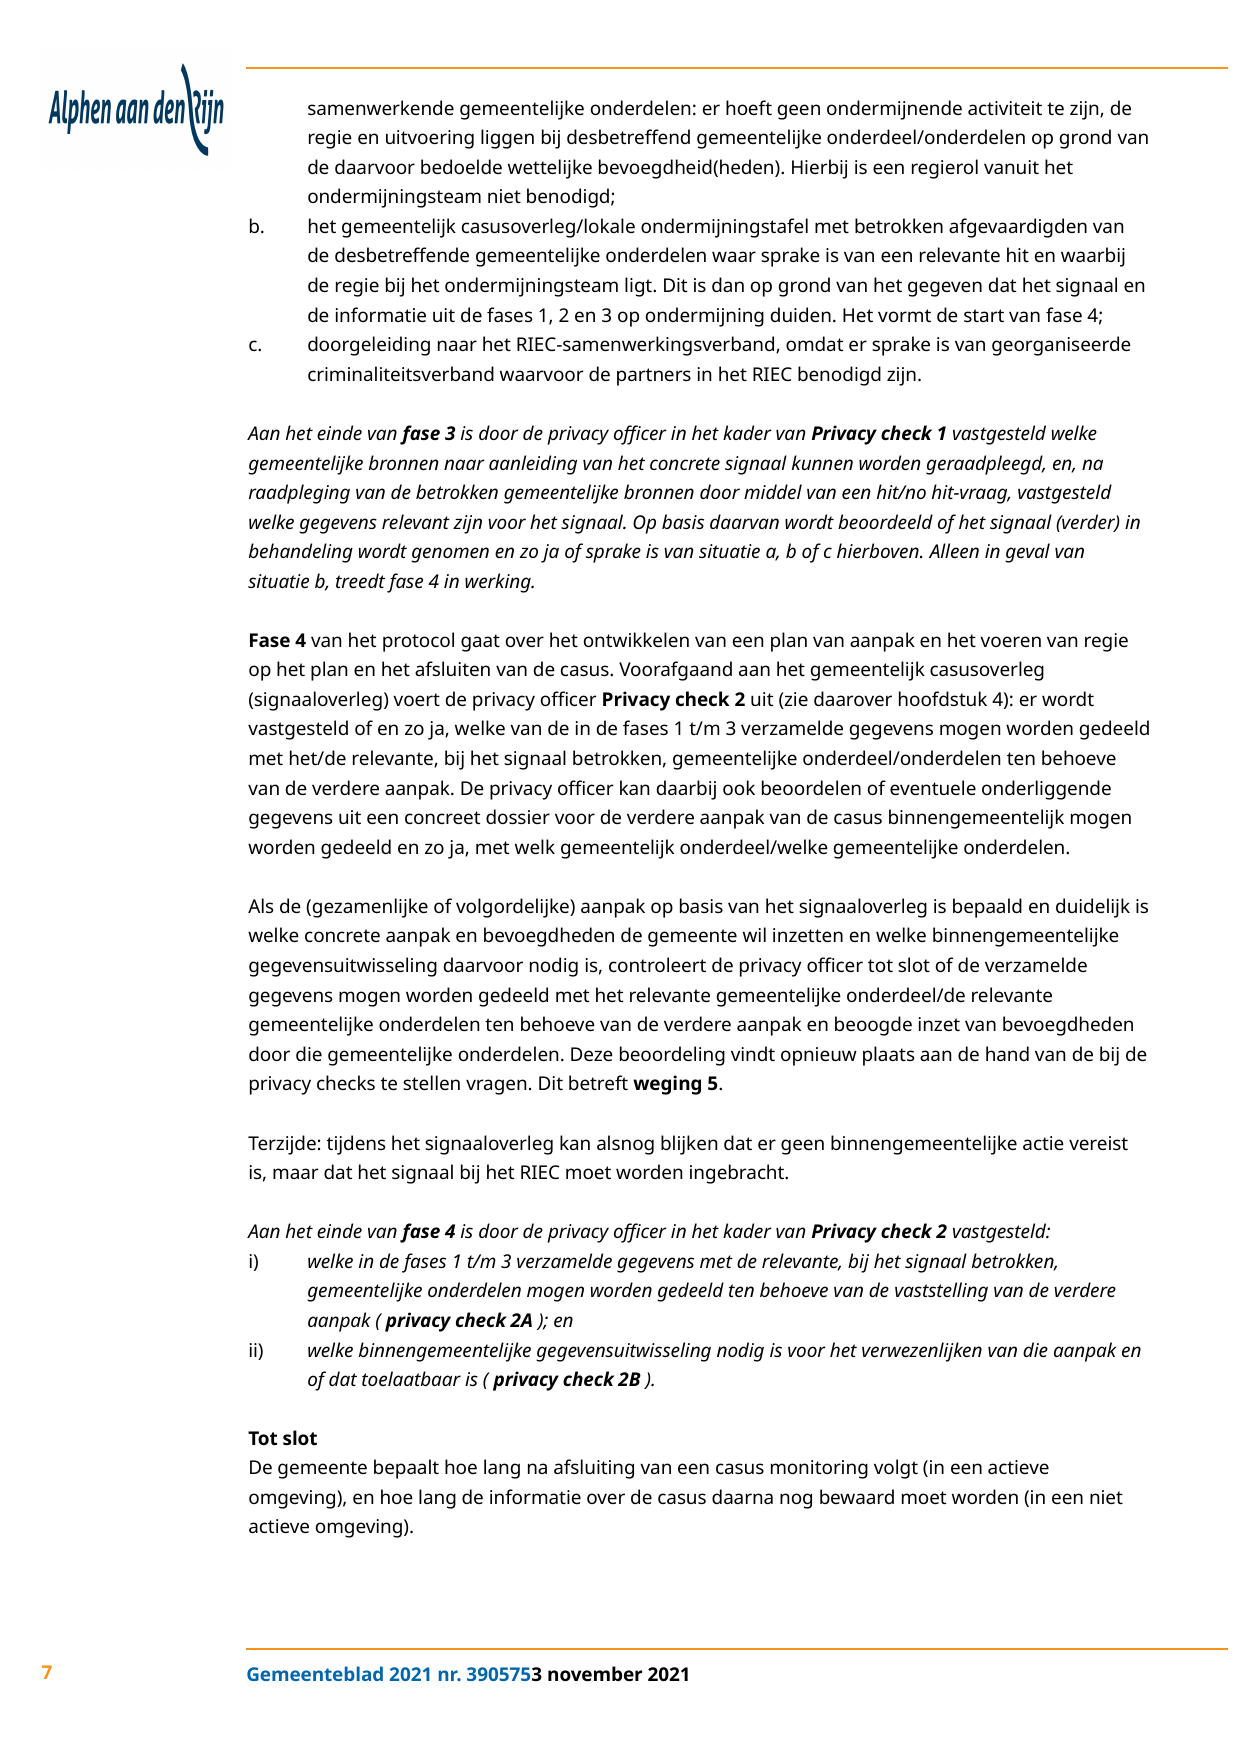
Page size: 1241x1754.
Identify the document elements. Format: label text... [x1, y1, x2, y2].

list doorgeleiding naar het RIEC-samenwerkingsverband, omdat er sprake is van georganiseerde criminaliteitsverband waarvoor de partners in het RIEC benodigd zijn. [248, 331, 1152, 387]
text Fase 4 van het protocol gaat over het ontwikkelen van een plan van aanpak en het voeren van regie op het plan en het afsluiten van de casus. Voorafgaand aan het gemeentelijk casusoverleg (signaaloverleg) voert de privacy officer Privacy check 2 uit (zie daarover hoofdstuk 4): er wordt vastgesteld of en zo ja, welke van de in de fases 1 t/m 3 verzamelde gegevens mogen worden gedeeld met het/de relevante, bij het signaal betrokken, gemeentelijke onderdeel/onderdelen ten behoeve van de verdere aanpak. De privacy officer kan daarbij ook beoordelen of eventuele onderliggende gegevens uit een concreet dossier voor de verdere aanpak van de casus binnengemeentelijk mogen worden gedeeld en zo ja, met welk gemeentelijk onderdeel/welke gemeentelijke onderdelen. [248, 627, 1152, 859]
text De gemeente bepaalt hoe lang na afsluiting van een casus monitoring volgt (in een actieve omgeving), en hoe lang de informatie over de casus daarna nog bewaard moet worden (in een niet actieve omgeving). [248, 1454, 1152, 1539]
text Tot slot [248, 1425, 1152, 1451]
list het gemeentelijk casusoverleg/lokale ondermijningstafel met betrokken afgevaardigden van de desbetreffende gemeentelijke onderdelen waar sprake is van een relevante hit en waarbij de regie bij het ondermijningsteam ligt. Dit is dan op grond van het gegeven dat het signaal en de informatie uit de fases 1, 2 en 3 op ondermijning duiden. Het vormt de start van fase 4; [248, 213, 1152, 328]
table_header Aan het einde van fase 3 is door de privacy officer in het kader van Privacy check 1 vastgesteld welke gemeentelijke bronnen naar aanleiding van het concrete signaal kunnen worden geraadpleegd, en, na raadpleging van de betrokken gemeentelijke bronnen door middel van een hit/no hit-vraag, vastgesteld welke gegevens relevant zijn voor het signaal. Op basis daarvan wordt beoordeeld of het signaal (verder) in behandeling wordt genomen en zo ja of sprake is van situatie a, b of c hierboven. Alleen in geval van situatie b, treedt fase 4 in werking. [248, 420, 1152, 594]
table_header Aan het einde van fase 4 is door de privacy officer in het kader van Privacy check 2 vastgesteld: welke in de fases 1 t/m 3 verzamelde gegevens met de relevante, bij het signaal betrokken, gemeentelijke onderdelen mogen worden gedeeld ten behoeve van de vaststelling van de verdere aanpak ( privacy check 2A ); en welke binnengemeentelijke gegevensuitwisseling nodig is voor het verwezenlijken van die aanpak en of dat toelaatbaar is ( privacy check 2B ). [248, 1219, 1152, 1392]
text Als de (gezamenlijke of volgordelijke) aanpak op basis van het signaaloverleg is bepaald en duidelijk is welke concrete aanpak en bevoegdheden de gemeente wil inzetten en welke binnengemeentelijke gegevensuitwisseling daarvoor nodig is, controleert de privacy officer tot slot of de verzamelde gegevens mogen worden gedeeld met het relevante gemeentelijke onderdeel/de relevante gemeentelijke onderdelen ten behoeve van de verdere aanpak en beoogde inzet van bevoegdheden door die gemeentelijke onderdelen. Deze beoordeling vindt opnieuw plaats aan de hand van de bij de privacy checks te stellen vragen. Dit betreft weging 5. [248, 893, 1152, 1096]
text Terzijde: tijdens het signaaloverleg kan alsnog blijken dat er geen binnengemeentelijke actie vereist is, maar dat het signaal bij het RIEC moet worden ingebracht. [248, 1130, 1152, 1185]
list samenwerkende gemeentelijke onderdelen: er hoeft geen ondermijnende activiteit te zijn, de regie en uitvoering liggen bij desbetreffend gemeentelijke onderdeel/onderdelen op grond van de daarvoor bedoelde wettelijke bevoegdheid(heden). Hierbij is een regierol vanuit het ondermijningsteam niet benodigd; [248, 95, 1152, 209]
picture [41, 47, 231, 172]
